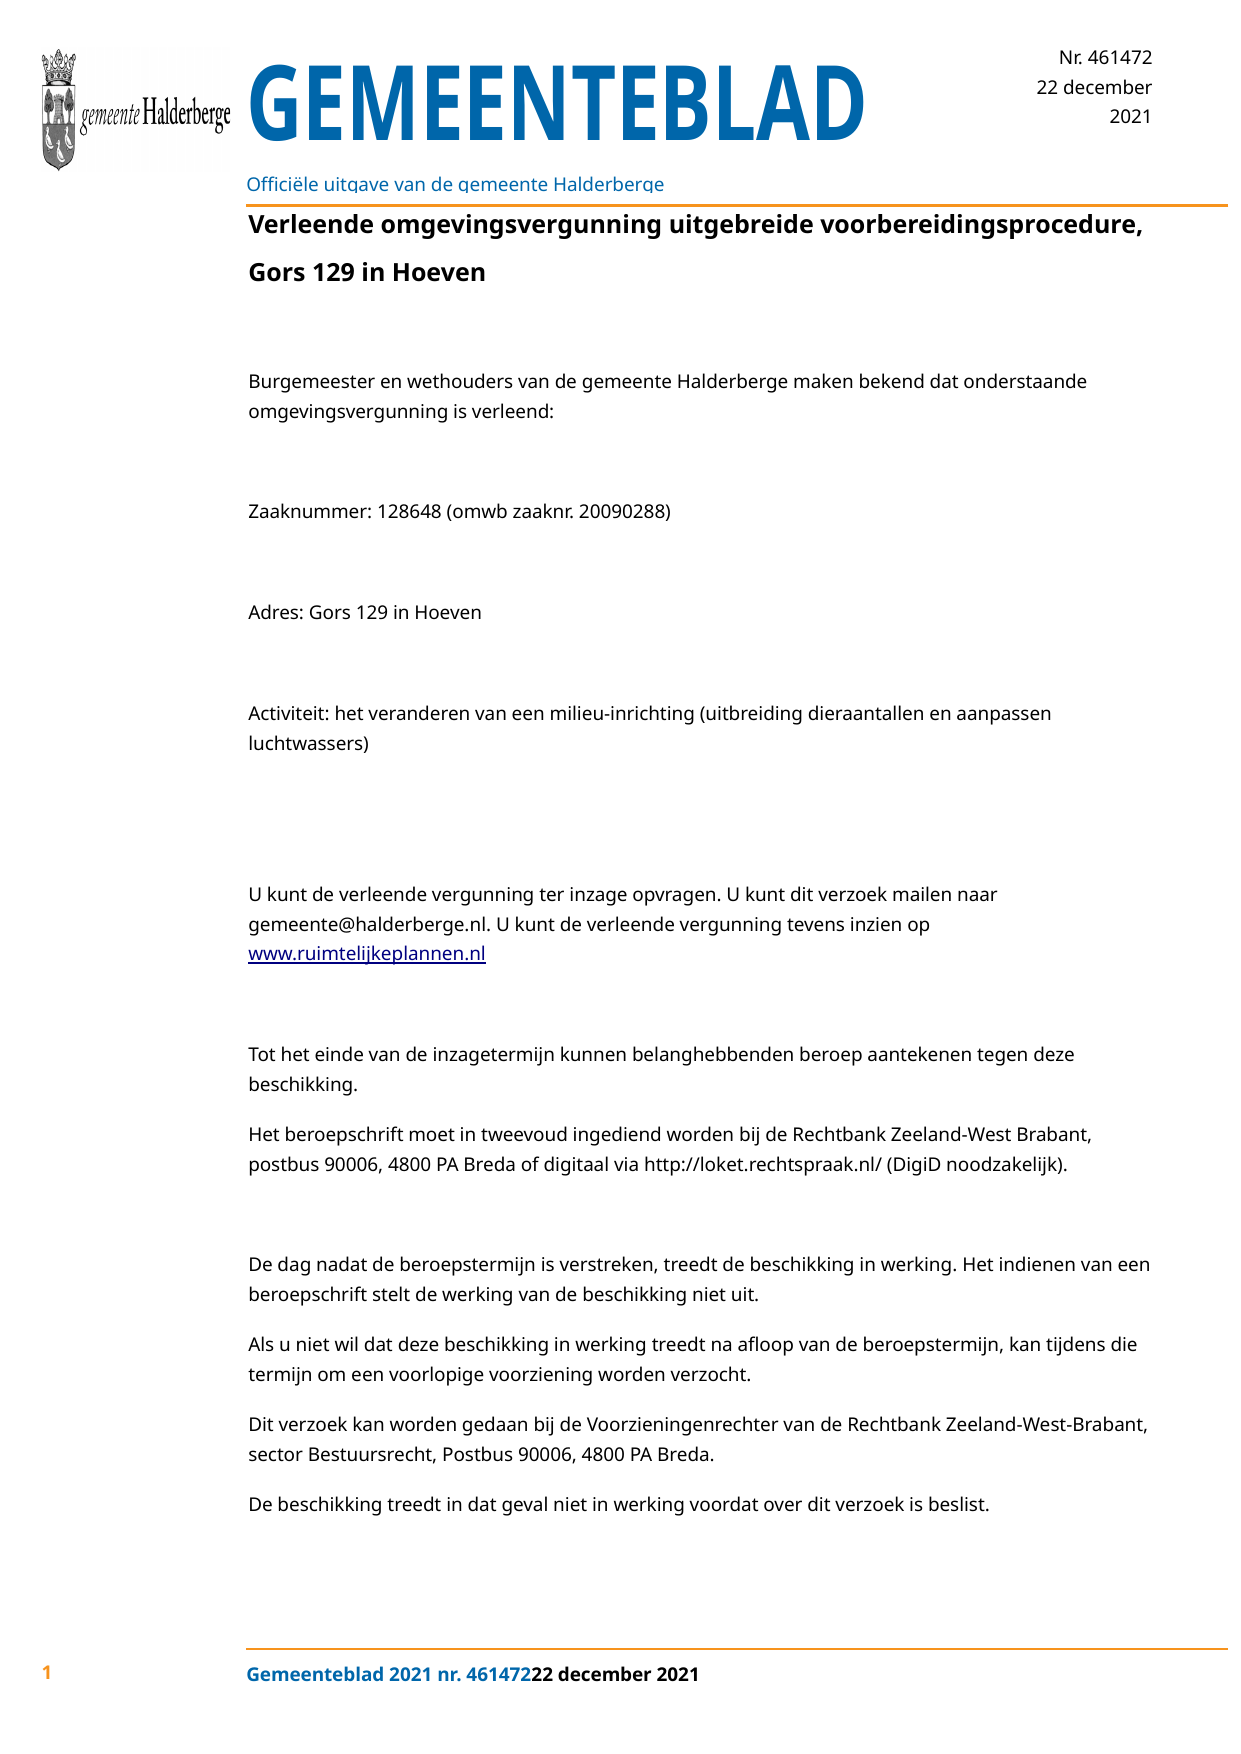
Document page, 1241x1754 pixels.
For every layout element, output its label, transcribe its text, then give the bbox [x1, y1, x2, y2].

text Burgemeester en wethouders van de gemeente Halderberge maken bekend dat onderstaande omgevingsvergunning is verleend: [248, 368, 1152, 424]
text U kunt de verleende vergunning ter inzage opvragen. U kunt dit verzoek mailen naar gemeente@halderberge.nl. U kunt de verleende vergunning tevens inzien op www.ruimtelijkeplannen.nl [248, 881, 1152, 966]
text Activiteit: het veranderen van een milieu-inrichting (uitbreiding dieraantallen en aanpassen luchtwassers) [248, 700, 1152, 756]
text Adres: Gors 129 in Hoeven [248, 599, 1152, 625]
picture [41, 47, 231, 172]
text De dag nadat de beroepstermijn is verstreken, treedt de beschikking in werking. Het indienen van een beroepschrift stelt de werking van de beschikking niet uit. [248, 1252, 1152, 1307]
text Het beroepschrift moet in tweevoud ingediend worden bij de Rechtbank Zeeland-West Brabant, postbus 90006, 4800 PA Breda of digitaal via http://loket.rechtspraak.nl/ (DigiD noodzakelijk). [248, 1121, 1152, 1177]
text Tot het einde van de inzagetermijn kunnen belanghebbenden beroep aantekenen tegen deze beschikking. [248, 1041, 1152, 1097]
text De beschikking treedt in dat geval niet in werking voordat over dit verzoek is beslist. [248, 1492, 1152, 1517]
text Dit verzoek kan worden gedaan bij de Voorzieningenrechter van de Rechtbank Zeeland-West-Brabant, sector Bestuursrecht, Postbus 90006, 4800 PA Breda. [248, 1412, 1152, 1467]
text Zaaknummer: 128648 (omwb zaaknr. 20090288) [248, 499, 1152, 524]
text Als u niet wil dat deze beschikking in werking treedt na afloop van de beroepstermijn, kan tijdens die termijn om een voorlopige voorziening worden verzocht. [248, 1332, 1152, 1387]
text Verleende omgevingsvergunning uitgebreide voorbereidingsprocedure, Gors 129 in Hoeven [248, 207, 1152, 288]
